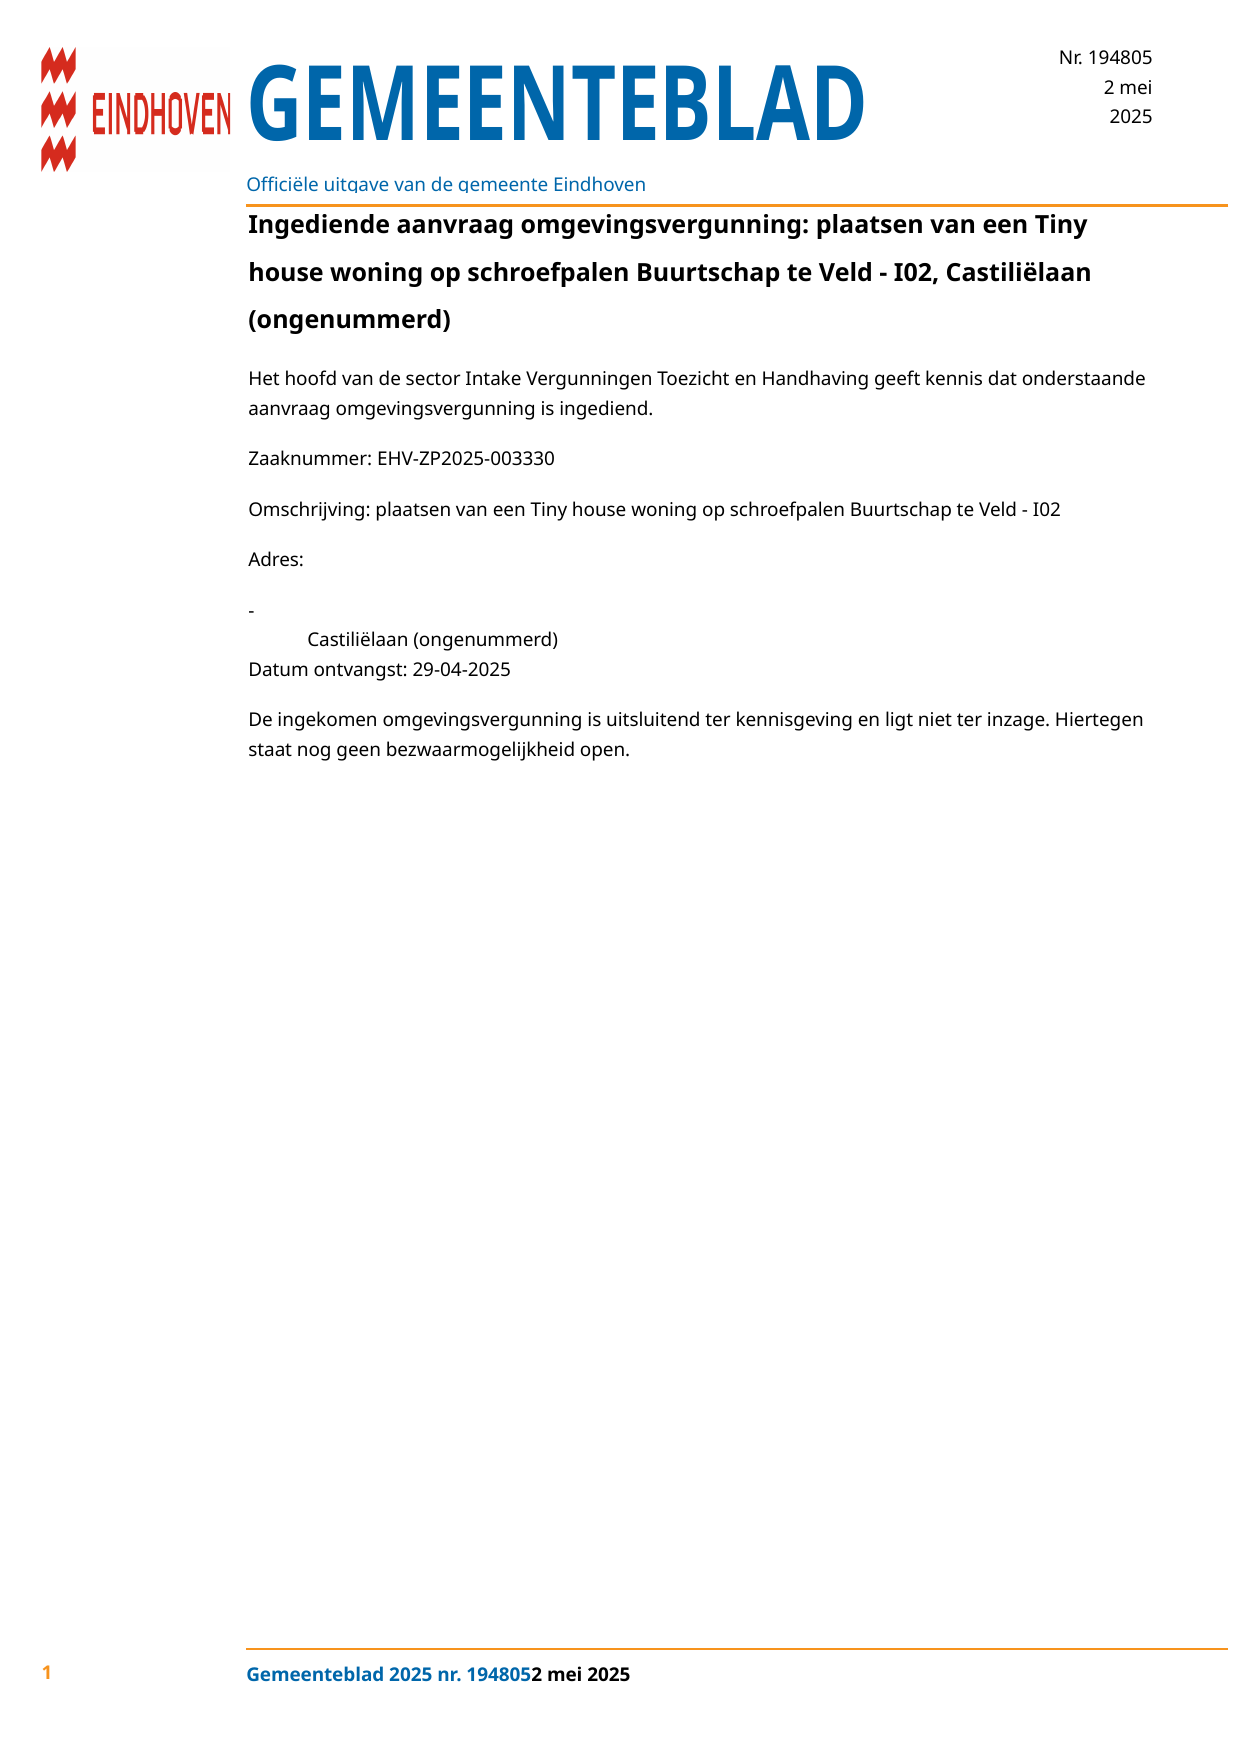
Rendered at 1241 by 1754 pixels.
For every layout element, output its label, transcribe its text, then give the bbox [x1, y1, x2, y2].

text De ingekomen omgevingsvergunning is uitsluitend ter kennisgeving en ligt niet ter inzage. Hiertegen staat nog geen bezwaarmogelijkheid open. [248, 706, 1152, 762]
text Datum ontvangst: 29-04-2025 [248, 656, 1152, 682]
picture [41, 47, 231, 172]
text Het hoofd van de sector Intake Vergunningen Toezicht en Handhaving geeft kennis dat onderstaande aanvraag omgevingsvergunning is ingediend. [248, 366, 1152, 421]
list Castiliëlaan (ongenummerd) [248, 626, 1152, 652]
text Adres: [248, 546, 1152, 572]
text Zaaknummer: EHV-ZP2025-003330 [248, 446, 1152, 471]
text Ingediende aanvraag omgevingsvergunning: plaatsen van een Tiny house woning op schroefpalen Buurtschap te Veld - I02, Castiliëlaan (ongenummerd) [248, 207, 1152, 336]
text Omschrijving: plaatsen van een Tiny house woning op schroefpalen Buurtschap te Veld - I02 [248, 496, 1152, 522]
